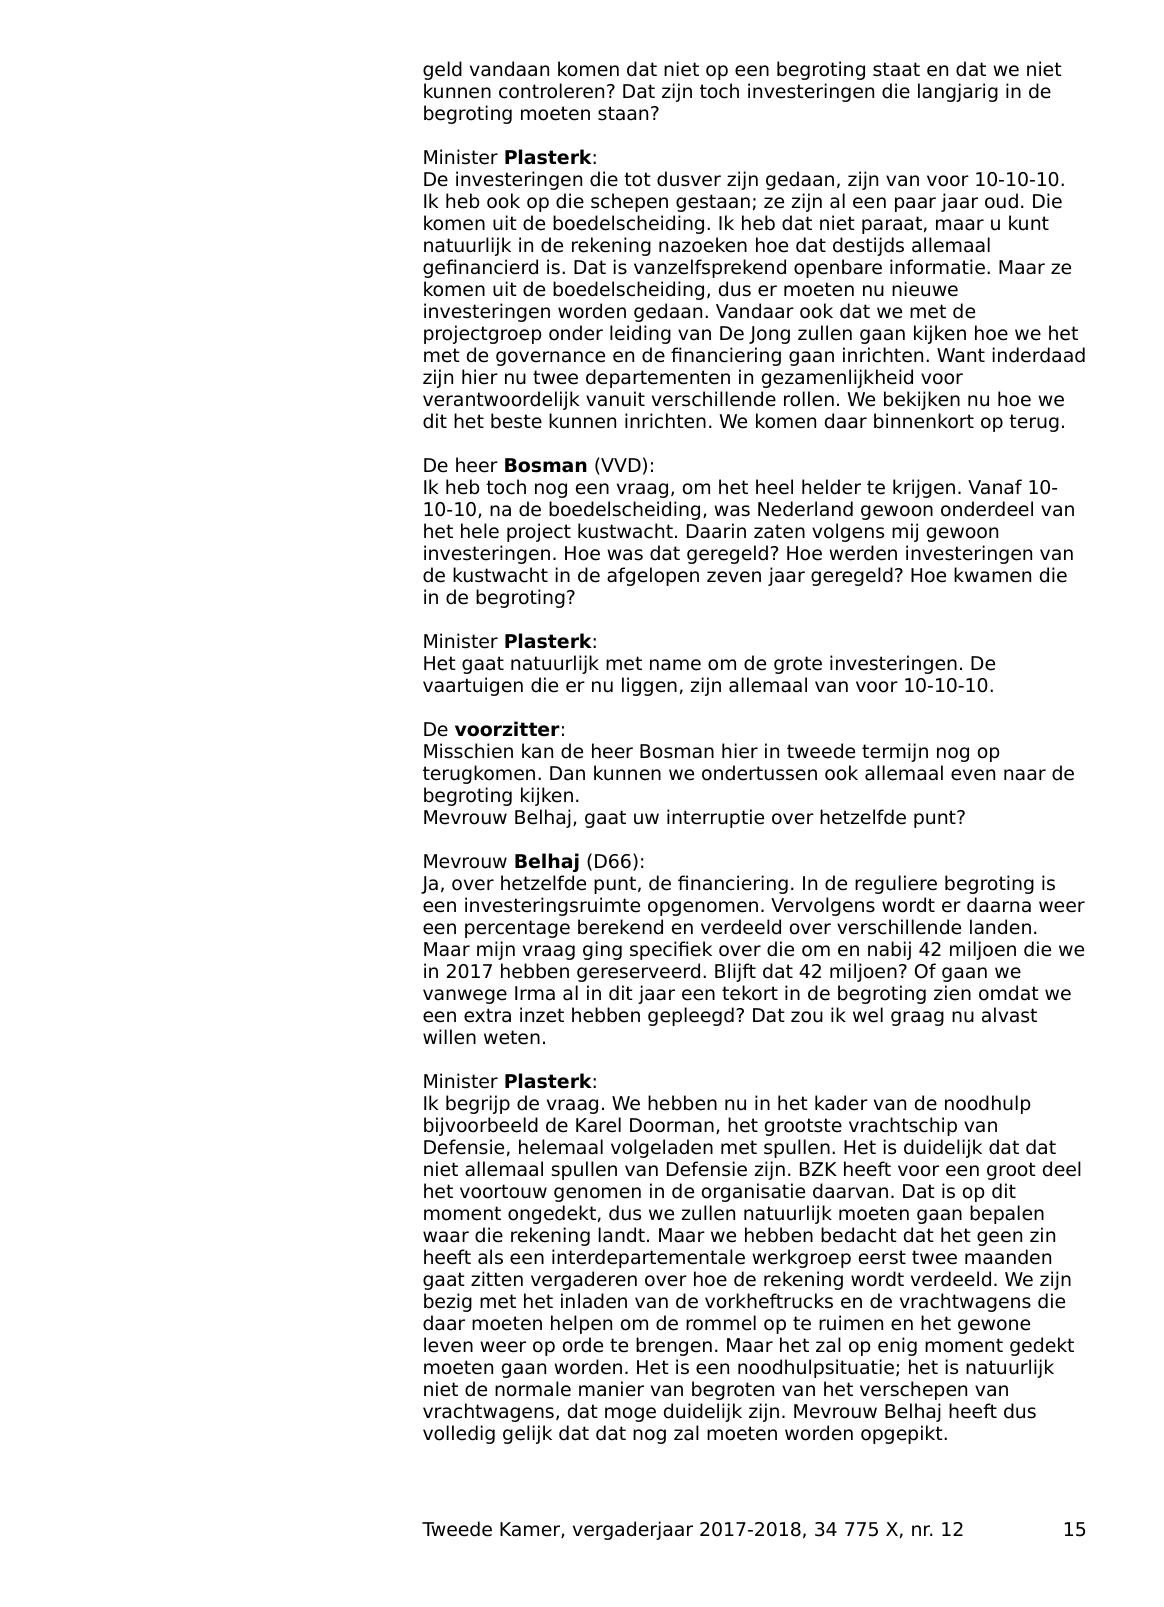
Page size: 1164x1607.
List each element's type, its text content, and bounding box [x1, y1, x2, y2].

text Mevrouw Belhaj, gaat uw interruptie over hetzelfde punt? [422, 807, 1087, 829]
text Mevrouw Belhaj (D66): [422, 851, 1087, 873]
text Misschien kan de heer Bosman hier in tweede termijn nog op terugkomen. Dan kunnen we ondertussen ook allemaal even naar de begroting kijken. [422, 741, 1087, 807]
text Minister Plasterk: [422, 1071, 1087, 1093]
text De investeringen die tot dusver zijn gedaan, zijn van voor 10-10-10. Ik heb ook op die schepen gestaan; ze zijn al een paar jaar oud. Die komen uit de boedelscheiding. Ik heb dat niet paraat, maar u kunt natuurlijk in de rekening nazoeken hoe dat destijds allemaal gefinancierd is. Dat is vanzelfsprekend openbare informatie. Maar ze komen uit de boedelscheiding, dus er moeten nu nieuwe investeringen worden gedaan. Vandaar ook dat we met de projectgroep onder leiding van De Jong zullen gaan kijken hoe we het met de governance en de financiering gaan inrichten. Want inderdaad zijn hier nu twee departementen in gezamenlijkheid voor verantwoordelijk vanuit verschillende rollen. We bekijken nu hoe we dit het beste kunnen inrichten. We komen daar binnenkort op terug. [422, 169, 1087, 433]
text Minister Plasterk: [422, 631, 1087, 653]
text Minister Plasterk: [422, 147, 1087, 169]
text Ik heb toch nog een vraag, om het heel helder te krijgen. Vanaf 10-10-10, na de boedelscheiding, was Nederland gewoon onderdeel van het hele project kustwacht. Daarin zaten volgens mij gewoon investeringen. Hoe was dat geregeld? Hoe werden investeringen van de kustwacht in de afgelopen zeven jaar geregeld? Hoe kwamen die in de begroting? [422, 477, 1087, 609]
text De heer Bosman (VVD): [422, 455, 1087, 477]
text Ja, over hetzelfde punt, de financiering. In de reguliere begroting is een investeringsruimte opgenomen. Vervolgens wordt er daarna weer een percentage berekend en verdeeld over verschillende landen. Maar mijn vraag ging specifiek over die om en nabij 42 miljoen die we in 2017 hebben gereserveerd. Blijft dat 42 miljoen? Of gaan we vanwege Irma al in dit jaar een tekort in de begroting zien omdat we een extra inzet hebben gepleegd? Dat zou ik wel graag nu alvast willen weten. [422, 873, 1087, 1049]
text De voorzitter: [422, 719, 1087, 741]
text Ik begrijp de vraag. We hebben nu in het kader van de noodhulp bijvoorbeeld de Karel Doorman, het grootste vrachtschip van Defensie, helemaal volgeladen met spullen. Het is duidelijk dat dat niet allemaal spullen van Defensie zijn. BZK heeft voor een groot deel het voortouw genomen in de organisatie daarvan. Dat is op dit moment ongedekt, dus we zullen natuurlijk moeten gaan bepalen waar die rekening landt. Maar we hebben bedacht dat het geen zin heeft als een interdepartementale werkgroep eerst twee maanden gaat zitten vergaderen over hoe de rekening wordt verdeeld. We zijn bezig met het inladen van de vorkheftrucks en de vrachtwagens die daar moeten helpen om de rommel op te ruimen en het gewone leven weer op orde te brengen. Maar het zal op enig moment gedekt moeten gaan worden. Het is een noodhulpsituatie; het is natuurlijk niet de normale manier van begroten van het verschepen van vrachtwagens, dat moge duidelijk zijn. Mevrouw Belhaj heeft dus volledig gelijk dat dat nog zal moeten worden opgepikt. [422, 1093, 1087, 1445]
text geld vandaan komen dat niet op een begroting staat en dat we niet kunnen controleren? Dat zijn toch investeringen die langjarig in de begroting moeten staan? [422, 59, 1087, 125]
text Het gaat natuurlijk met name om de grote investeringen. De vaartuigen die er nu liggen, zijn allemaal van voor 10-10-10. [422, 653, 1087, 697]
